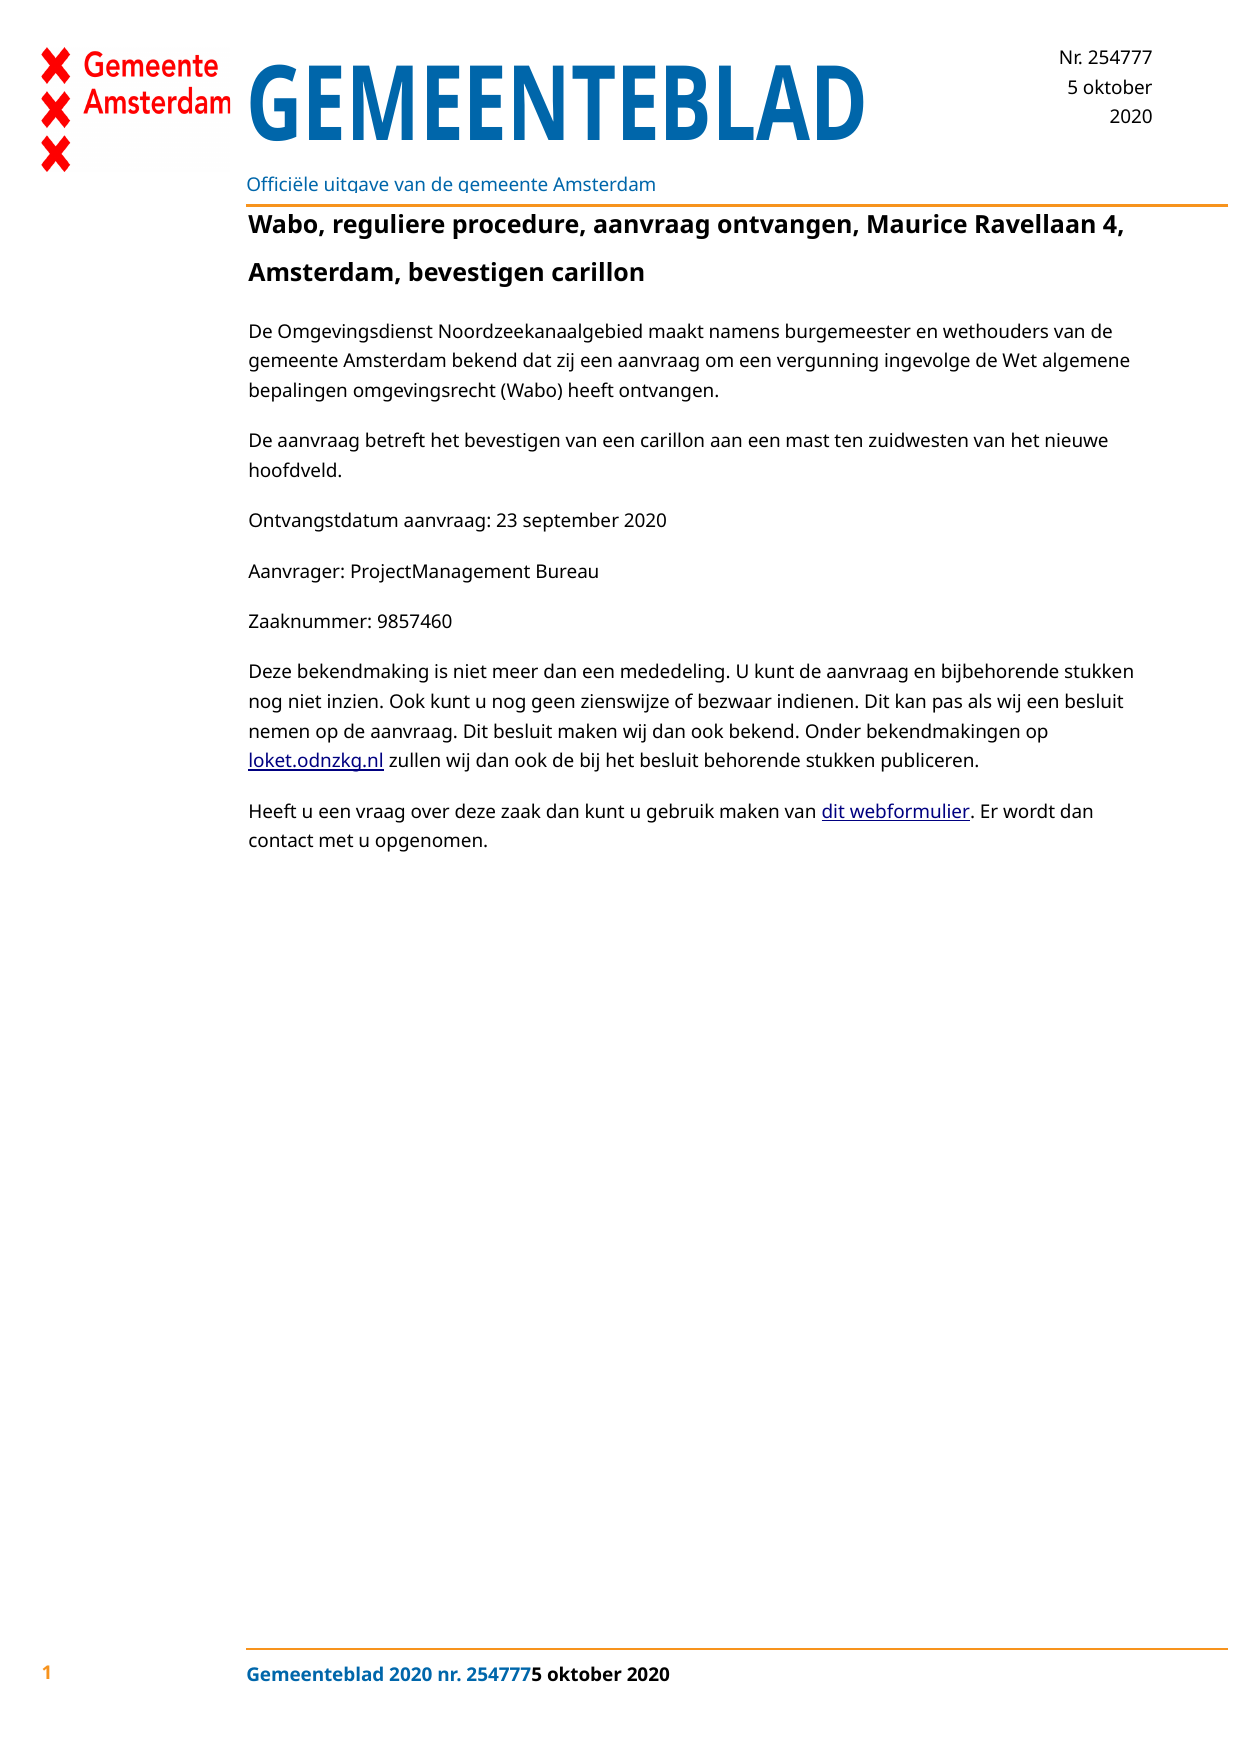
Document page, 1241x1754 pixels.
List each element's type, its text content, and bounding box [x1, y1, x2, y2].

picture [41, 47, 231, 172]
text Aanvrager: ProjectManagement Bureau [248, 558, 1152, 584]
text De Omgevingsdienst Noordzeekanaalgebied maakt namens burgemeester en wethouders van de gemeente Amsterdam bekend dat zij een aanvraag om een vergunning ingevolge de Wet algemene bepalingen omgevingsrecht (Wabo) heeft ontvangen. [248, 318, 1152, 403]
text Wabo, reguliere procedure, aanvraag ontvangen, Maurice Ravellaan 4, Amsterdam, bevestigen carillon [248, 207, 1152, 288]
text Heeft u een vraag over deze zaak dan kunt u gebruik maken van dit webformulier. Er wordt dan contact met u opgenomen. [248, 798, 1152, 853]
text Deze bekendmaking is niet meer dan een mededeling. U kunt de aanvraag en bijbehorende stukken nog niet inzien. Ook kunt u nog geen zienswijze of bezwaar indienen. Dit kan pas als wij een besluit nemen op de aanvraag. Dit besluit maken wij dan ook bekend. Onder bekendmakingen op loket.odnzkg.nl zullen wij dan ook de bij het besluit behorende stukken publiceren. [248, 659, 1152, 773]
text Ontvangstdatum aanvraag: 23 september 2020 [248, 507, 1152, 533]
text De aanvraag betreft het bevestigen van een carillon aan een mast ten zuidwesten van het nieuwe hoofdveld. [248, 427, 1152, 483]
text Zaaknummer: 9857460 [248, 608, 1152, 634]
